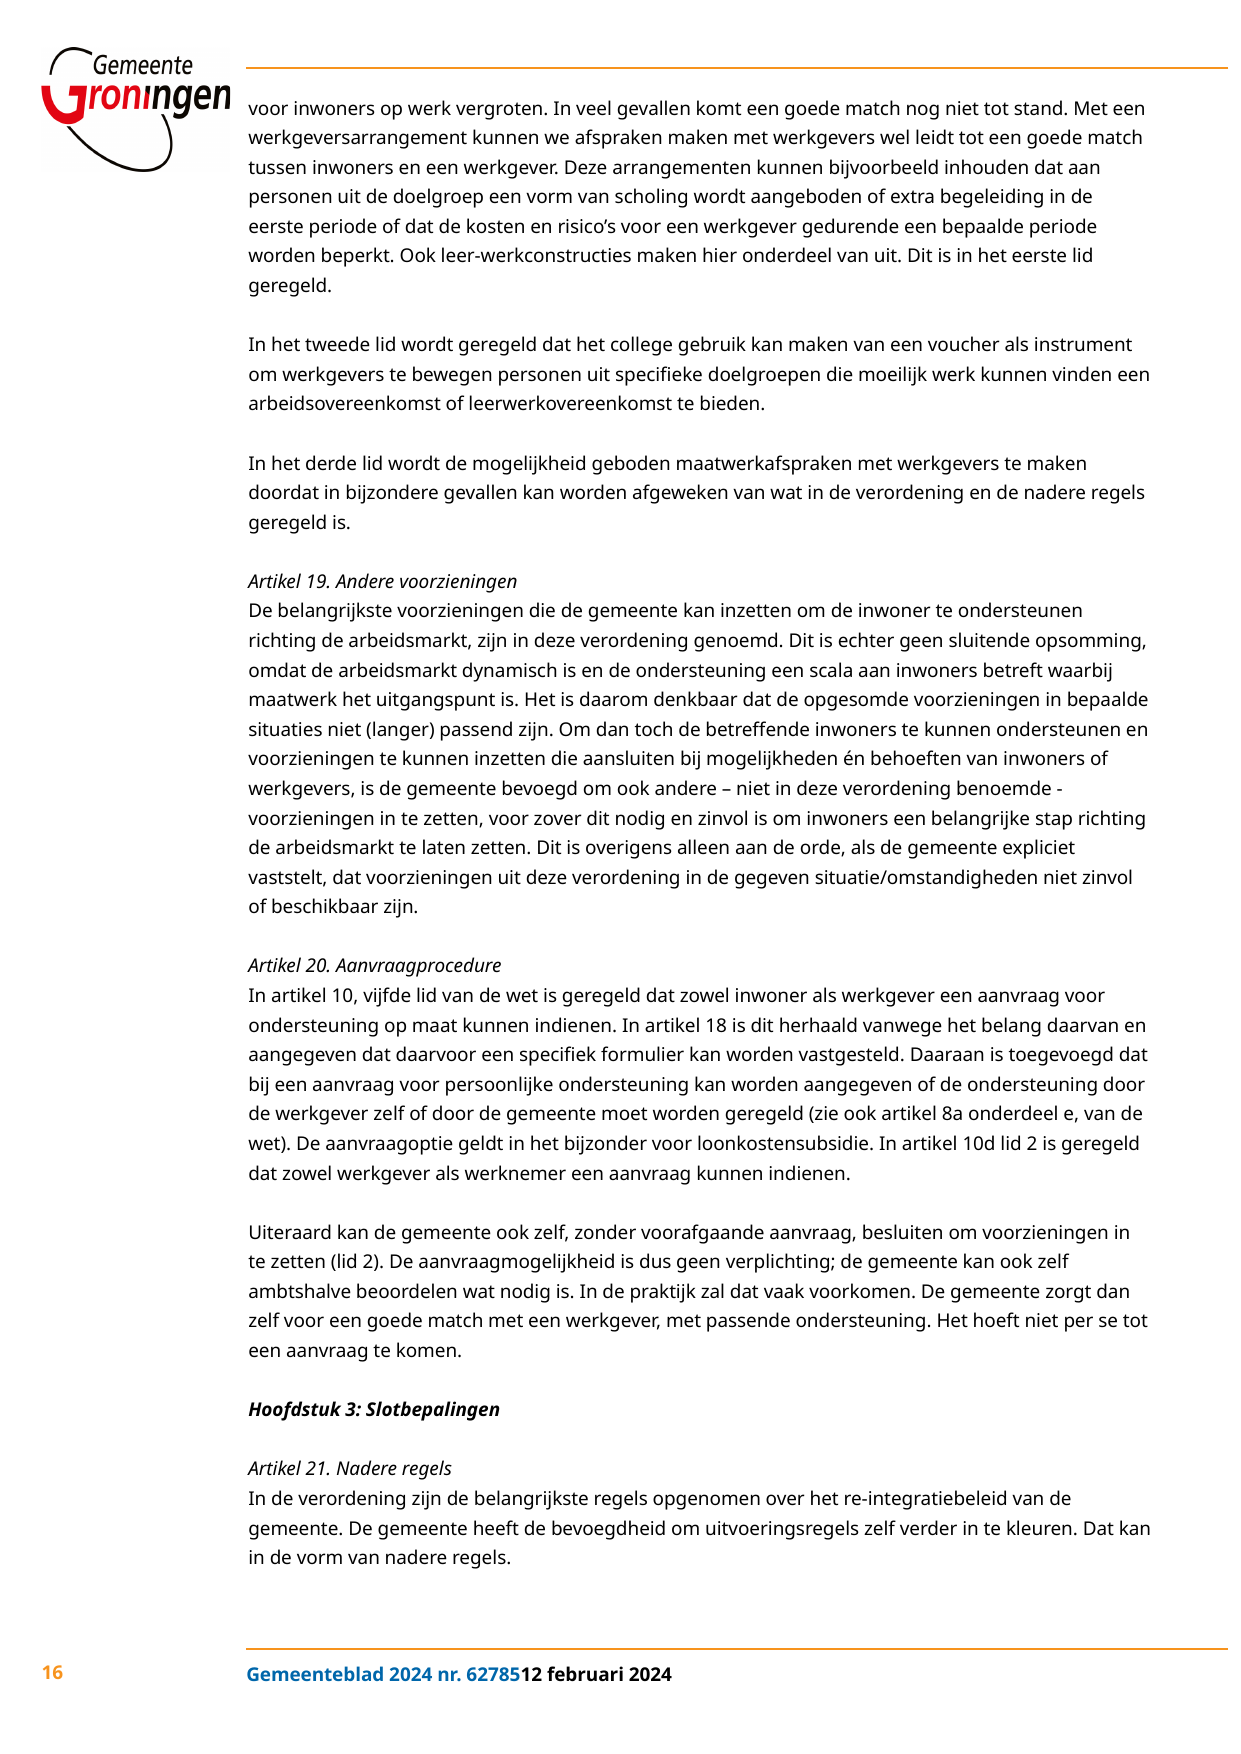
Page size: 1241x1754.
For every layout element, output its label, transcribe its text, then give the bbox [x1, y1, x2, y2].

picture [41, 47, 231, 172]
text Hoofdstuk 3: Slotbepalingen [248, 1396, 1152, 1422]
text Artikel 19. Andere voorzieningen [248, 568, 1152, 594]
text voor inwoners op werk vergroten. In veel gevallen komt een goede match nog niet tot stand. Met een werkgeversarrangement kunnen we afspraken maken met werkgevers wel leidt tot een goede match tussen inwoners en een werkgever. Deze arrangementen kunnen bijvoorbeeld inhouden dat aan personen uit de doelgroep een vorm van scholing wordt aangeboden of extra begeleiding in de eerste periode of dat de kosten en risico’s voor een werkgever gedurende een bepaalde periode worden beperkt. Ook leer-werkconstructies maken hier onderdeel van uit. Dit is in het eerste lid geregeld. [248, 95, 1152, 298]
text In artikel 10, vijfde lid van de wet is geregeld dat zowel inwoner als werkgever een aanvraag voor ondersteuning op maat kunnen indienen. In artikel 18 is dit herhaald vanwege het belang daarvan en aangegeven dat daarvoor een specifiek formulier kan worden vastgesteld. Daaraan is toegevoegd dat bij een aanvraag voor persoonlijke ondersteuning kan worden aangegeven of de ondersteuning door de werkgever zelf of door de gemeente moet worden geregeld (zie ook artikel 8a onderdeel e, van de wet). De aanvraagoptie geldt in het bijzonder voor loonkostensubsidie. In artikel 10d lid 2 is geregeld dat zowel werkgever als werknemer een aanvraag kunnen indienen. [248, 982, 1152, 1186]
text Artikel 21. Nadere regels [248, 1456, 1152, 1481]
text In de verordening zijn de belangrijkste regels opgenomen over het re-integratiebeleid van de gemeente. De gemeente heeft de bevoegdheid om uitvoeringsregels zelf verder in te kleuren. Dat kan in de vorm van nadere regels. [248, 1485, 1152, 1570]
text Uiteraard kan de gemeente ook zelf, zonder voorafgaande aanvraag, besluiten om voorzieningen in te zetten (lid 2). De aanvraagmogelijkheid is dus geen verplichting; de gemeente kan ook zelf ambtshalve beoordelen wat nodig is. In de praktijk zal dat vaak voorkomen. De gemeente zorgt dan zelf voor een goede match met een werkgever, met passende ondersteuning. Het hoeft niet per se tot een aanvraag te komen. [248, 1219, 1152, 1363]
text De belangrijkste voorzieningen die de gemeente kan inzetten om de inwoner te ondersteunen richting de arbeidsmarkt, zijn in deze verordening genoemd. Dit is echter geen sluitende opsomming, omdat de arbeidsmarkt dynamisch is en de ondersteuning een scala aan inwoners betreft waarbij maatwerk het uitgangspunt is. Het is daarom denkbaar dat de opgesomde voorzieningen in bepaalde situaties niet (langer) passend zijn. Om dan toch de betreffende inwoners te kunnen ondersteunen en voorzieningen te kunnen inzetten die aansluiten bij mogelijkheden én behoeften van inwoners of werkgevers, is de gemeente bevoegd om ook andere – niet in deze verordening benoemde - voorzieningen in te zetten, voor zover dit nodig en zinvol is om inwoners een belangrijke stap richting de arbeidsmarkt te laten zetten. Dit is overigens alleen aan de orde, als de gemeente expliciet vaststelt, dat voorzieningen uit deze verordening in de gegeven situatie/omstandigheden niet zinvol of beschikbaar zijn. [248, 598, 1152, 919]
text In het derde lid wordt de mogelijkheid geboden maatwerkafspraken met werkgevers te maken doordat in bijzondere gevallen kan worden afgeweken van wat in de verordening en de nadere regels geregeld is. [248, 450, 1152, 535]
text In het tweede lid wordt geregeld dat het college gebruik kan maken van een voucher als instrument om werkgevers te bewegen personen uit specifieke doelgroepen die moeilijk werk kunnen vinden een arbeidsovereenkomst of leerwerkovereenkomst te bieden. [248, 331, 1152, 416]
text Artikel 20. Aanvraagprocedure [248, 953, 1152, 978]
